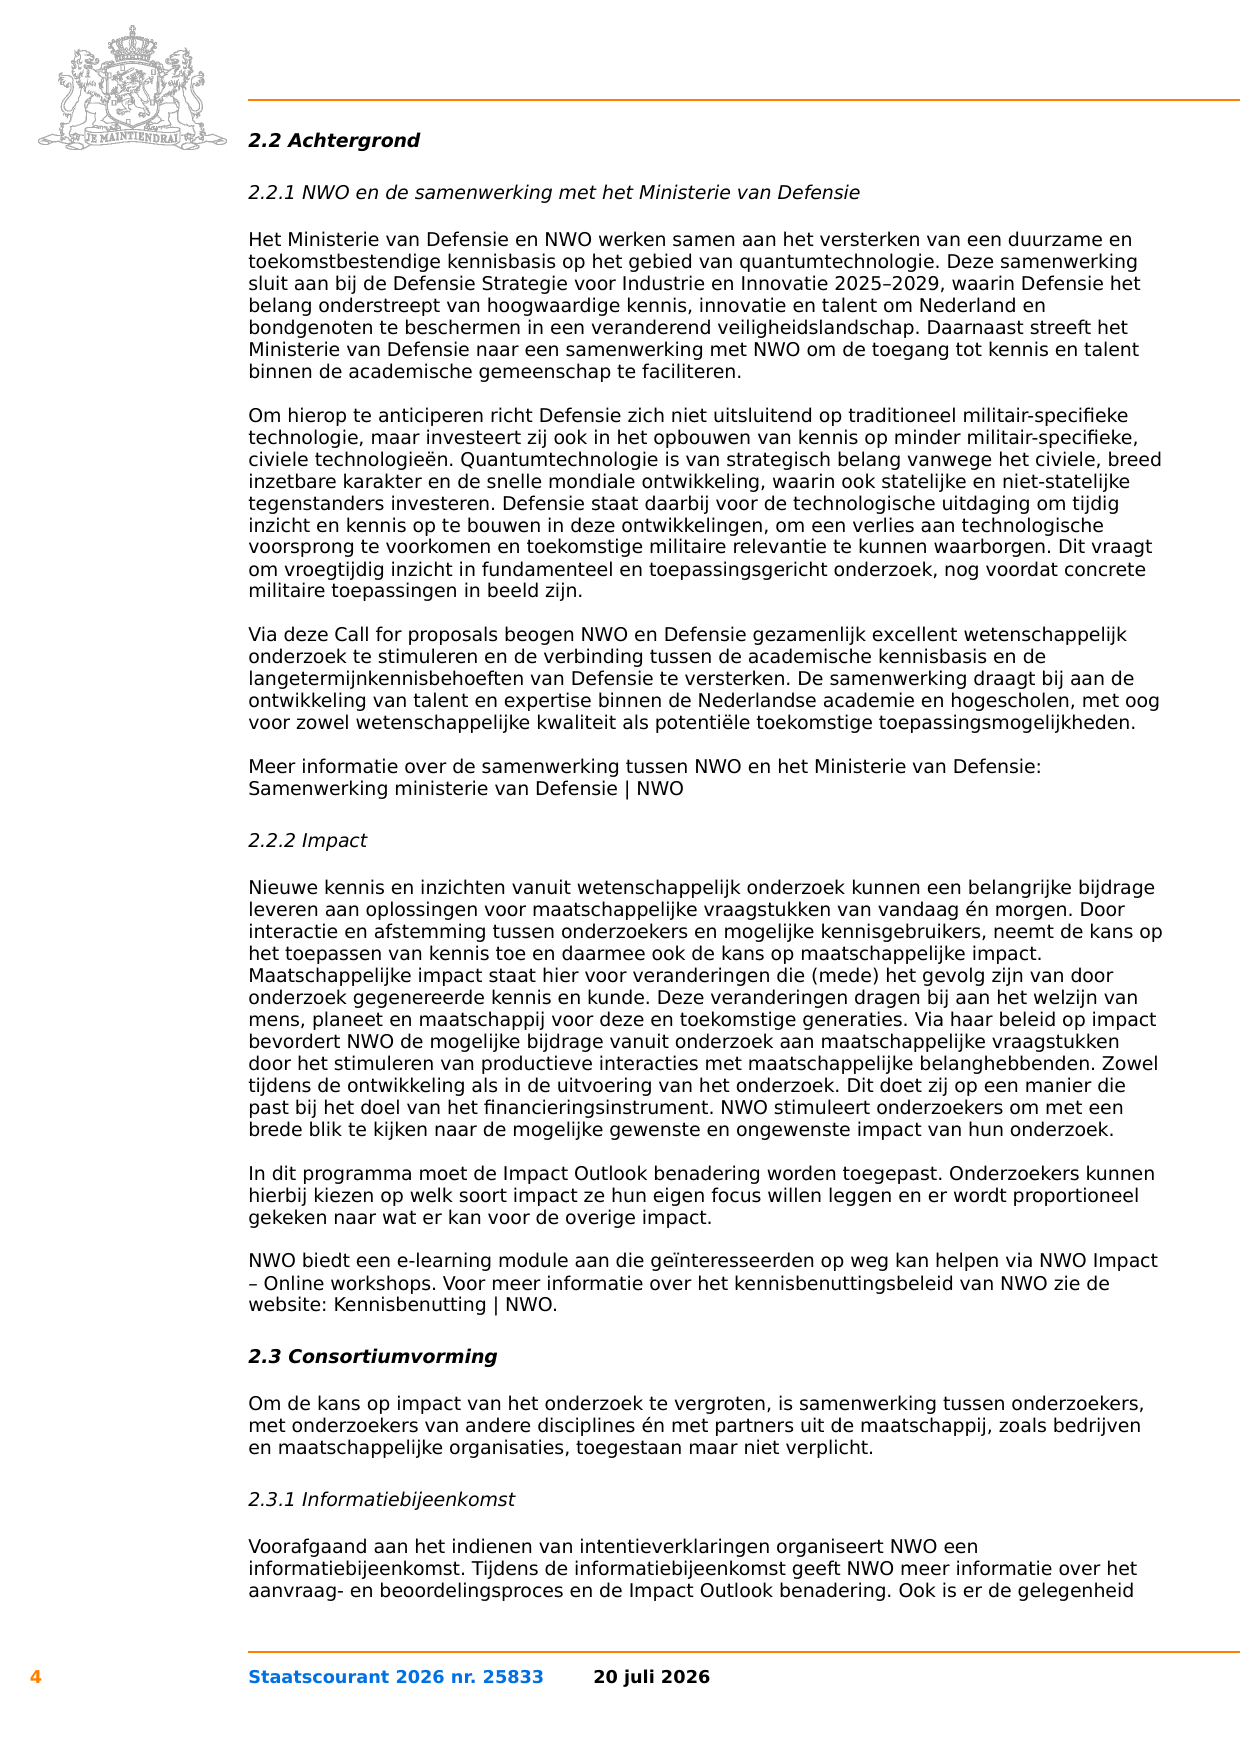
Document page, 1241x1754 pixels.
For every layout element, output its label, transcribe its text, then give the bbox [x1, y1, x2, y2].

text Nieuwe kennis en inzichten vanuit wetenschappelijk onderzoek kunnen een belangrijke bijdrage leveren aan oplossingen voor maatschappelijke vraagstukken van vandaag én morgen. Door interactie en afstemming tussen onderzoekers en mogelijke kennisgebruikers, neemt de kans op het toepassen van kennis toe en daarmee ook de kans op maatschappelijke impact. Maatschappelijke impact staat hier voor veranderingen die (mede) het gevolg zijn van door onderzoek gegenereerde kennis en kunde. Deze veranderingen dragen bij aan het welzijn van mens, planeet en maatschappij voor deze en toekomstige generaties. Via haar beleid op impact bevordert NWO de mogelijke bijdrage vanuit onderzoek aan maatschappelijke vraagstukken door het stimuleren van productieve interacties met maatschappelijke belanghebbenden. Zowel tijdens de ontwikkeling als in de uitvoering van het onderzoek. Dit doet zij op een manier die past bij het doel van het financieringsinstrument. NWO stimuleert onderzoekers om met een brede blik te kijken naar de mogelijke gewenste en ongewenste impact van hun onderzoek. [248, 877, 1163, 1141]
subtitle 2.2.2 Impact [248, 830, 1163, 852]
text Om de kans op impact van het onderzoek te vergroten, is samenwerking tussen onderzoekers, met onderzoekers van andere disciplines én met partners uit de maatschappij, zoals bedrijven en maatschappelijke organisaties, toegestaan maar niet verplicht. [248, 1393, 1163, 1459]
text Meer informatie over de samenwerking tussen NWO en het Ministerie van Defensie: Samenwerking ministerie van Defensie | NWO [248, 756, 1163, 800]
text Om hierop te anticiperen richt Defensie zich niet uitsluitend op traditioneel militair-specifieke technologie, maar investeert zij ook in het opbouwen van kennis op minder militair-specifieke, civiele technologieën. Quantumtechnologie is van strategisch belang vanwege het civiele, breed inzetbare karakter en de snelle mondiale ontwikkeling, waarin ook statelijke en niet-statelijke tegenstanders investeren. Defensie staat daarbij voor de technologische uitdaging om tijdig inzicht en kennis op te bouwen in deze ontwikkelingen, om een verlies aan technologische voorsprong te voorkomen en toekomstige militaire relevantie te kunnen waarborgen. Dit vraagt om vroegtijdig inzicht in fundamenteel en toepassingsgericht onderzoek, nog voordat concrete militaire toepassingen in beeld zijn. [248, 404, 1163, 602]
text In dit programma moet de Impact Outlook benadering worden toegepast. Onderzoekers kunnen hierbij kiezen op welk soort impact ze hun eigen focus willen leggen en er wordt proportioneel gekeken naar wat er kan voor de overige impact. [248, 1163, 1163, 1228]
picture [38, 25, 227, 150]
subtitle 2.2 Achtergrond [248, 130, 1163, 152]
text Via deze Call for proposals beogen NWO en Defensie gezamenlijk excellent wetenschappelijk onderzoek te stimuleren en de verbinding tussen de academische kennisbasis en de langetermijnkennisbehoeften van Defensie te versterken. De samenwerking draagt bij aan de ontwikkeling van talent en expertise binnen de Nederlandse academie en hogescholen, met oog voor zowel wetenschappelijke kwaliteit als potentiële toekomstige toepassingsmogelijkheden. [248, 624, 1163, 734]
subtitle 2.2.1 NWO en de samenwerking met het Ministerie van Defensie [248, 182, 1163, 204]
subtitle 2.3.1 Informatiebijeenkomst [248, 1489, 1163, 1511]
text Het Ministerie van Defensie en NWO werken samen aan het versterken van een duurzame en toekomstbestendige kennisbasis op het gebied van quantumtechnologie. Deze samenwerking sluit aan bij de Defensie Strategie voor Industrie en Innovatie 2025–2029, waarin Defensie het belang onderstreept van hoogwaardige kennis, innovatie en talent om Nederland en bondgenoten te beschermen in een veranderend veiligheidslandschap. Daarnaast streeft het Ministerie van Defensie naar een samenwerking met NWO om de toegang tot kennis en talent binnen de academische gemeenschap te faciliteren. [248, 229, 1163, 383]
text NWO biedt een e-learning module aan die geïnteresseerden op weg kan helpen via NWO Impact – Online workshops. Voor meer informatie over het kennisbenuttingsbeleid van NWO zie de website: Kennisbenutting | NWO. [248, 1250, 1163, 1316]
subtitle 2.3 Consortiumvorming [248, 1346, 1163, 1368]
text Voorafgaand aan het indienen van intentieverklaringen organiseert NWO een informatiebijeenkomst. Tijdens de informatiebijeenkomst geeft NWO meer informatie over het aanvraag- en beoordelingsproces en de Impact Outlook benadering. Ook is er de gelegenheid [248, 1536, 1163, 1602]
